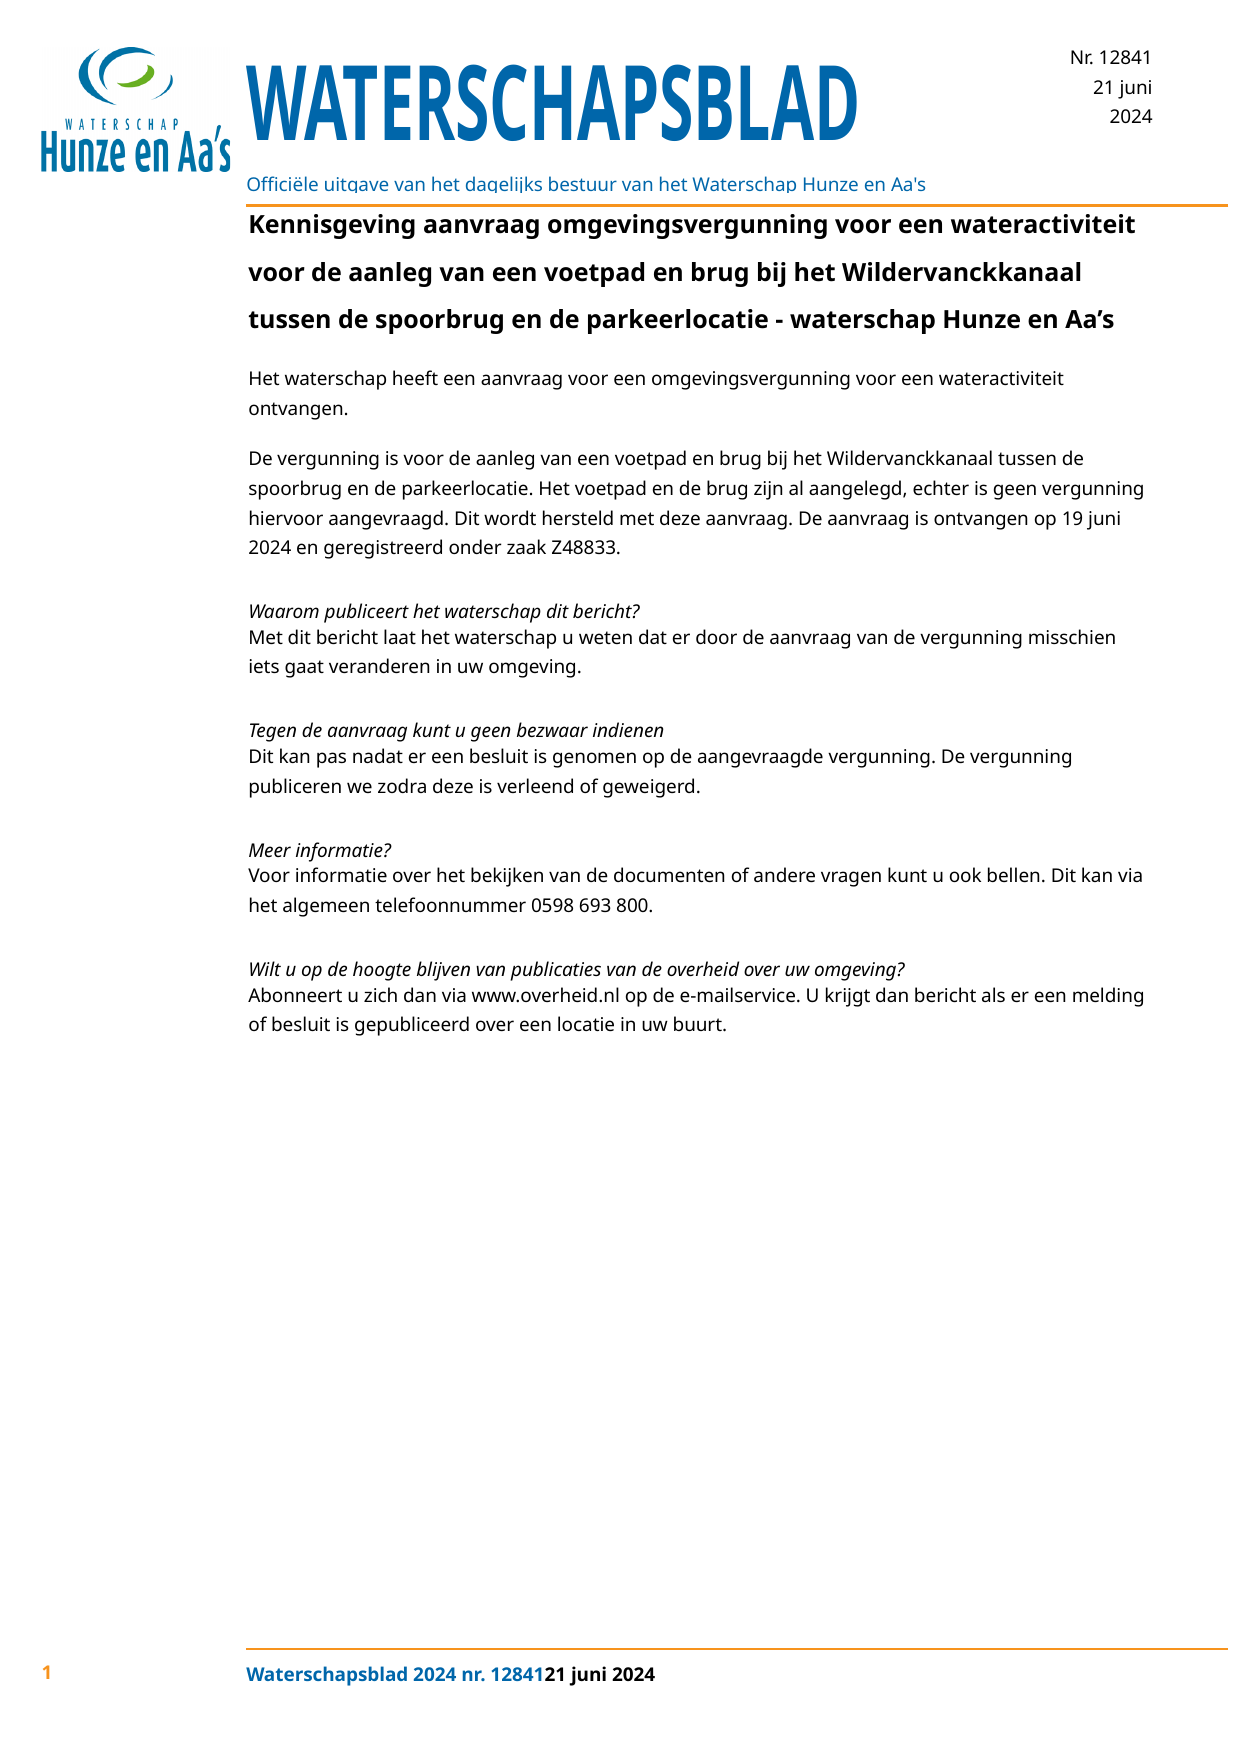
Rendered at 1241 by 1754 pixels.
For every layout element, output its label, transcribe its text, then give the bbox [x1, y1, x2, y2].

picture [41, 47, 231, 172]
text Tegen de aanvraag kunt u geen bezwaar indienen [248, 717, 1152, 743]
picture [47, 154, 51, 172]
text Met dit bericht laat het waterschap u weten dat er door de aanvraag van de vergunning misschien iets gaat veranderen in uw omgeving. [248, 624, 1152, 679]
text Meer informatie? [248, 837, 1152, 862]
text Kennisgeving aanvraag omgevingsvergunning voor een wateractiviteit voor de aanleg van een voetpad en brug bij het Wildervanckkanaal tussen de spoorbrug en de parkeerlocatie - waterschap Hunze en Aa’s [248, 207, 1152, 336]
text Dit kan pas nadat er een besluit is genomen op de aangevraagde vergunning. De vergunning publiceren we zodra deze is verleend of geweigerd. [248, 743, 1152, 798]
text De vergunning is voor de aanleg van een voetpad en brug bij het Wildervanckkanaal tussen de spoorbrug en de parkeerlocatie. Het voetpad en de brug zijn al aangelegd, echter is geen vergunning hiervoor aangevraagd. Dit wordt hersteld met deze aanvraag. De aanvraag is ontvangen op 19 juni 2024 en geregistreerd onder zaak Z48833. [248, 446, 1152, 560]
text Waarom publiceert het waterschap dit bericht? [248, 598, 1152, 624]
text Voor informatie over het bekijken van de documenten of andere vragen kunt u ook bellen. Dit kan via het algemeen telefoonnummer 0598 693 800. [248, 862, 1152, 918]
text Het waterschap heeft een aanvraag voor een omgevingsvergunning voor een wateractiviteit ontvangen. [248, 366, 1152, 421]
text Wilt u op de hoogte blijven van publicaties van de overheid over uw omgeving? [248, 956, 1152, 982]
text Abonneert u zich dan via www.overheid.nl op de e-mailservice. U krijgt dan bericht als er een melding of besluit is gepubliceerd over een locatie in uw buurt. [248, 982, 1152, 1037]
picture [226, 145, 231, 156]
picture [183, 163, 191, 172]
